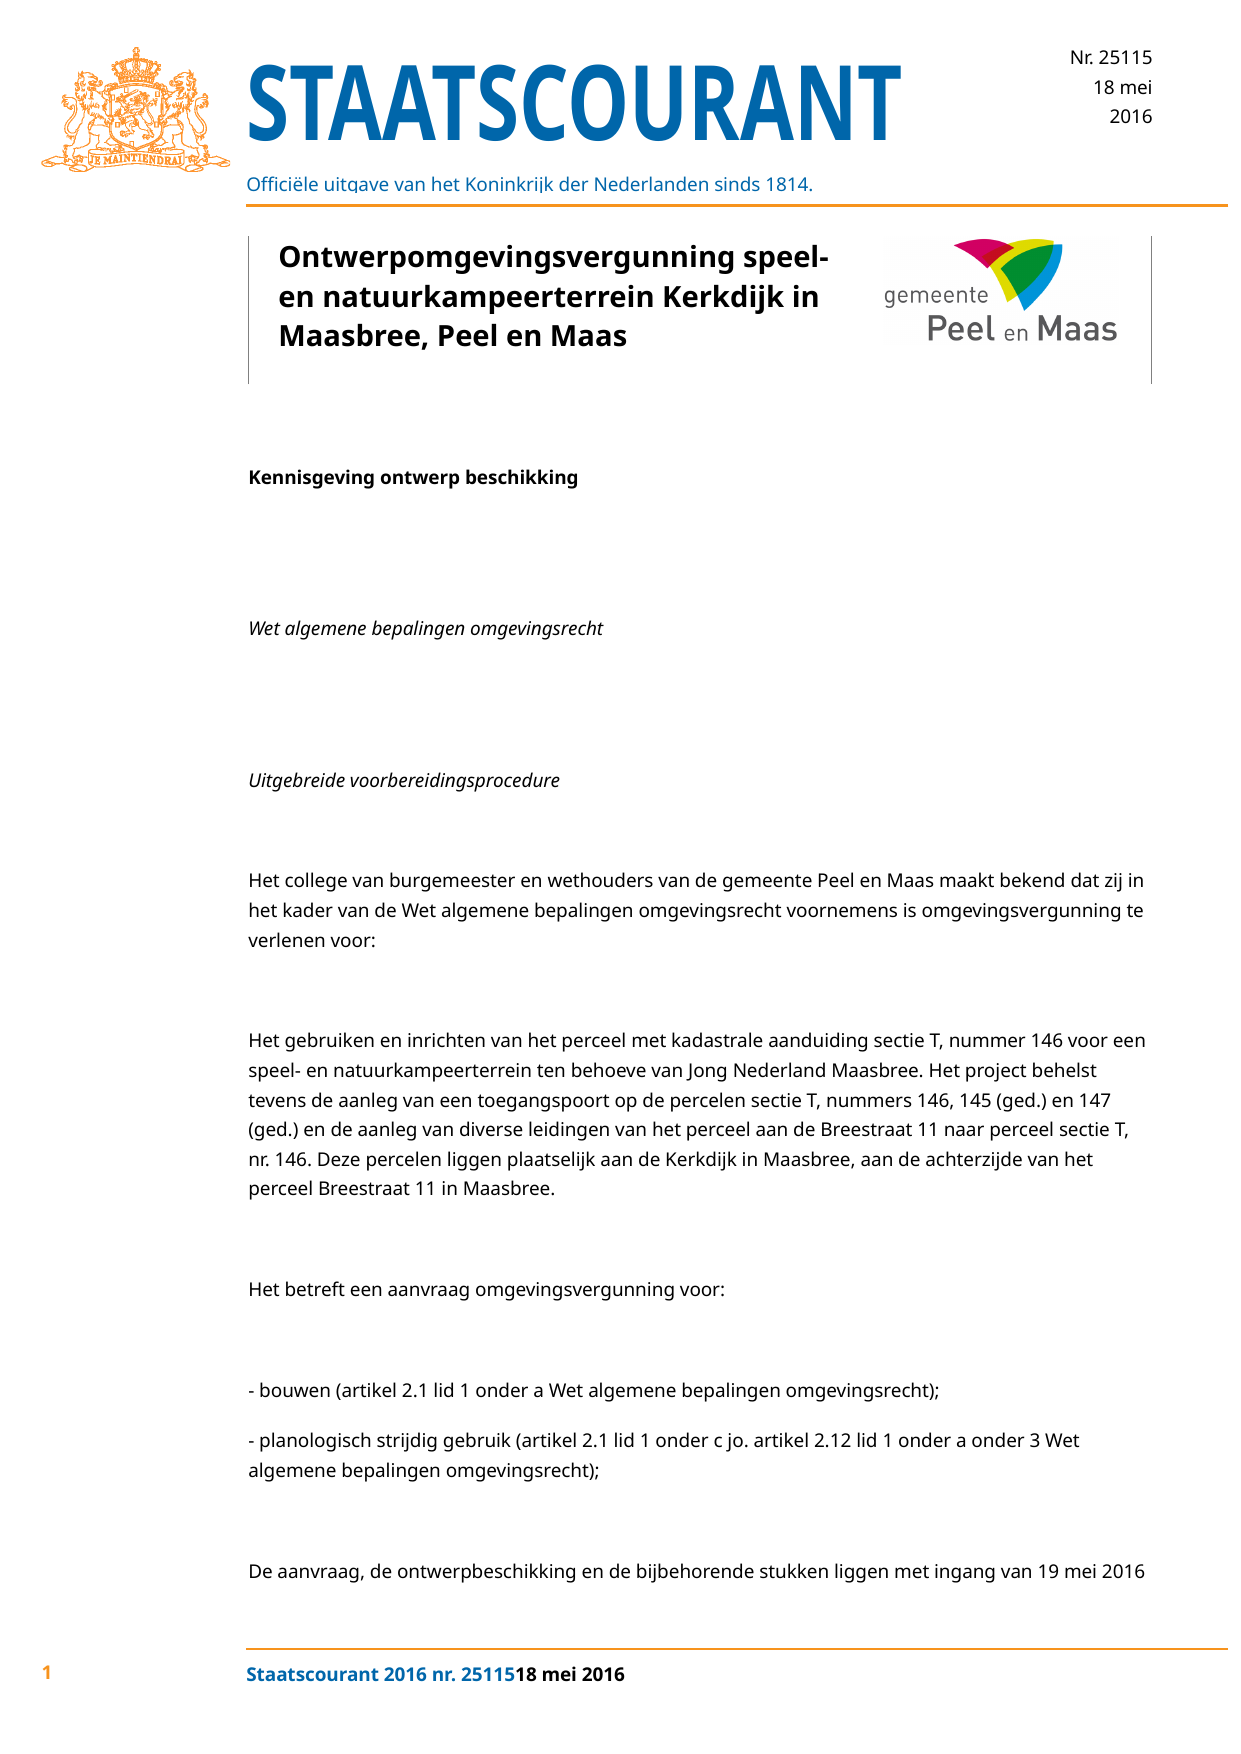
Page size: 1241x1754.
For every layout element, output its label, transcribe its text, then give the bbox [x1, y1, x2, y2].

text Kennisgeving ontwerp beschikking [248, 464, 1152, 490]
picture [882, 236, 1119, 345]
text Uitgebreide voorbereidingsprocedure [248, 767, 1152, 793]
text Het gebruiken en inrichten van het perceel met kadastrale aanduiding sectie T, nummer 146 voor een speel- en natuurkampeerterrein ten behoeve van Jong Nederland Maasbree. Het project behelst tevens de aanleg van een toegangspoort op de percelen sectie T, nummers 146, 145 (ged.) en 147 (ged.) en de aanleg van diverse leidingen van het perceel aan de Breestraat 11 naar perceel sectie T, nr. 146. Deze percelen liggen plaatselijk aan de Kerkdijk in Maasbree, aan de achterzijde van het perceel Breestraat 11 in Maasbree. [248, 1028, 1152, 1201]
picture [41, 47, 231, 172]
text Het college van burgemeester en wethouders van de gemeente Peel en Maas maakt bekend dat zij in het kader van de Wet algemene bepalingen omgevingsrecht voornemens is omgevingsvergunning te verlenen voor: [248, 868, 1152, 953]
text Wet algemene bepalingen omgevingsrecht [248, 616, 1152, 641]
text Het betreft een aanvraag omgevingsvergunning voor: [248, 1276, 1152, 1302]
table_header [850, 236, 1151, 384]
text - bouwen (artikel 2.1 lid 1 onder a Wet algemene bepalingen omgevingsrecht); [248, 1377, 1152, 1403]
text - planologisch strijdig gebruik (artikel 2.1 lid 1 onder c jo. artikel 2.12 lid 1 onder a onder 3 Wet algemene bepalingen omgevingsrecht); [248, 1428, 1152, 1483]
text De aanvraag, de ontwerpbeschikking en de bijbehorende stukken liggen met ingang van 19 mei 2016 [248, 1558, 1152, 1584]
table_header Ontwerpomgevingsvergunning speel- en natuurkampeerterrein Kerkdijk in Maasbree, Peel en Maas [249, 236, 850, 384]
